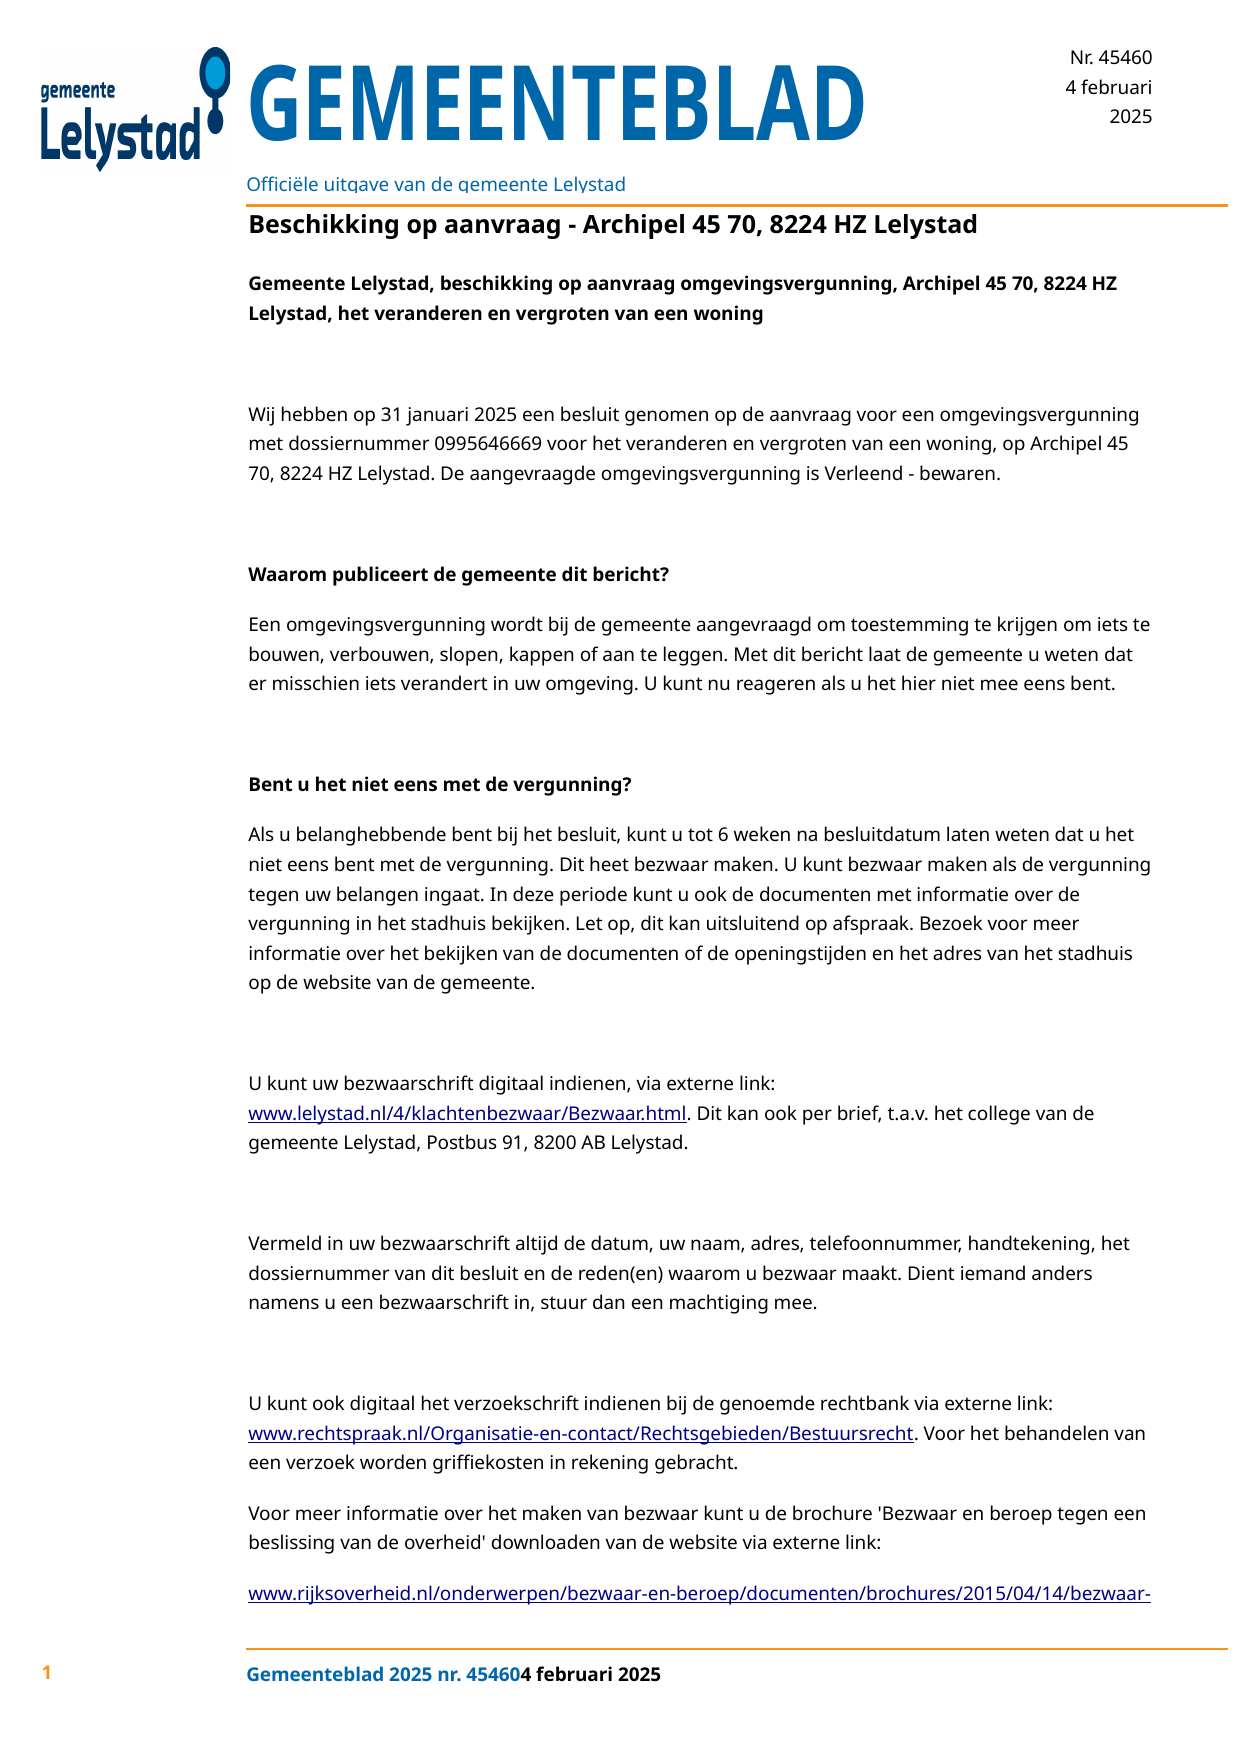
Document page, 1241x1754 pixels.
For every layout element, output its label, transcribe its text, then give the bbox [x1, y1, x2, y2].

text Voor meer informatie over het maken van bezwaar kunt u de brochure 'Bezwaar en beroep tegen een beslissing van de overheid' downloaden van de website via externe link: [248, 1500, 1152, 1555]
text U kunt ook digitaal het verzoekschrift indienen bij de genoemde rechtbank via externe link: www.rechtspraak.nl/Organisatie-en-contact/Rechtsgebieden/Bestuursrecht. Voor het behandelen van een verzoek worden griffiekosten in rekening gebracht. [248, 1390, 1152, 1475]
text Vermeld in uw bezwaarschrift altijd de datum, uw naam, adres, telefoonnummer, handtekening, het dossiernummer van dit besluit en de reden(en) waarom u bezwaar maakt. Dient iemand anders namens u een bezwaarschrift in, stuur dan een machtiging mee. [248, 1230, 1152, 1315]
text U kunt uw bezwaarschrift digitaal indienen, via externe link: www.lelystad.nl/4/klachtenbezwaar/Bezwaar.html. Dit kan ook per brief, t.a.v. het college van de gemeente Lelystad, Postbus 91, 8200 AB Lelystad. [248, 1070, 1152, 1155]
text Waarom publiceert de gemeente dit bericht? [248, 561, 1152, 586]
text Een omgevingsvergunning wordt bij de gemeente aangevraagd om toestemming te krijgen om iets te bouwen, verbouwen, slopen, kappen of aan te leggen. Met dit bericht laat de gemeente u weten dat er misschien iets verandert in uw omgeving. U kunt nu reageren als u het hier niet mee eens bent. [248, 611, 1152, 696]
picture [41, 47, 231, 172]
text Als u belanghebbende bent bij het besluit, kunt u tot 6 weken na besluitdatum laten weten dat u het niet eens bent met de vergunning. Dit heet bezwaar maken. U kunt bezwaar maken als de vergunning tegen uw belangen ingaat. In deze periode kunt u ook de documenten met informatie over de vergunning in het stadhuis bekijken. Let op, dit kan uitsluitend op afspraak. Bezoek voor meer informatie over het bekijken van de documenten of de openingstijden en het adres van het stadhuis op de website van de gemeente. [248, 822, 1152, 995]
text Wij hebben op 31 januari 2025 een besluit genomen op de aanvraag voor een omgevingsvergunning met dossiernummer 0995646669 voor het veranderen en vergroten van een woning, op Archipel 45 70, 8224 HZ Lelystad. De aangevraagde omgevingsvergunning is Verleend - bewaren. [248, 401, 1152, 486]
text Gemeente Lelystad, beschikking op aanvraag omgevingsvergunning, Archipel 45 70, 8224 HZ Lelystad, het veranderen en vergroten van een woning [248, 270, 1152, 326]
text Beschikking op aanvraag - Archipel 45 70, 8224 HZ Lelystad [248, 207, 1152, 241]
text www.rijksoverheid.nl/onderwerpen/bezwaar-en-beroep/documenten/brochures/2015/04/14/bezwaar- [248, 1580, 1152, 1606]
text Bent u het niet eens met de vergunning? [248, 771, 1152, 797]
